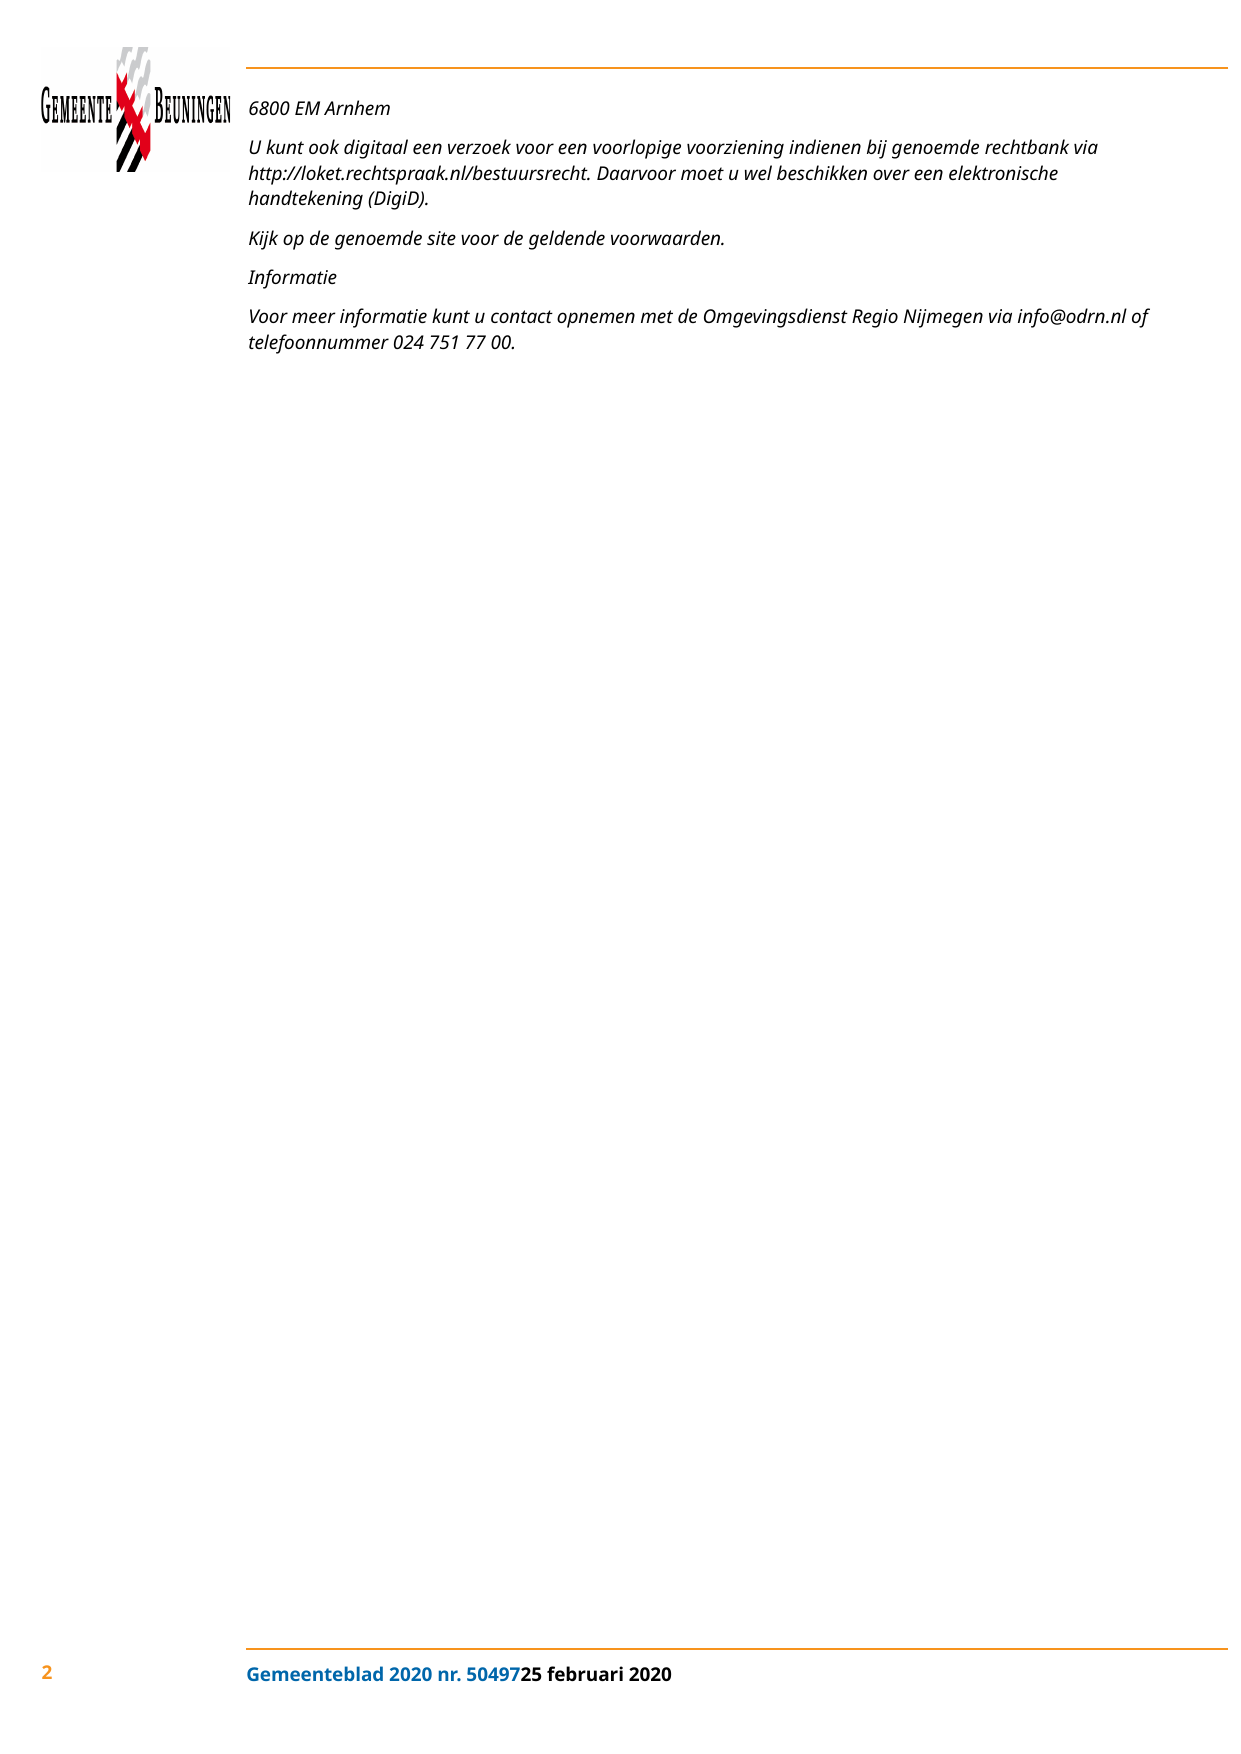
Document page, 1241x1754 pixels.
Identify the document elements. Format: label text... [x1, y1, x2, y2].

text 6800 EM Arnhem [248, 95, 1152, 121]
picture [41, 47, 231, 172]
text Informatie [248, 264, 1152, 290]
text U kunt ook digitaal een verzoek voor een voorlopige voorziening indienen bij genoemde rechtbank via http://loket.rechtspraak.nl/bestuursrecht. Daarvoor moet u wel beschikken over een elektronische handtekening (DigiD). [248, 134, 1152, 211]
text Voor meer informatie kunt u contact opnemen met de Omgevingsdienst Regio Nijmegen via info@odrn.nl of telefoonnummer 024 751 77 00. [248, 303, 1152, 355]
text Kijk op de genoemde site voor de geldende voorwaarden. [248, 225, 1152, 251]
